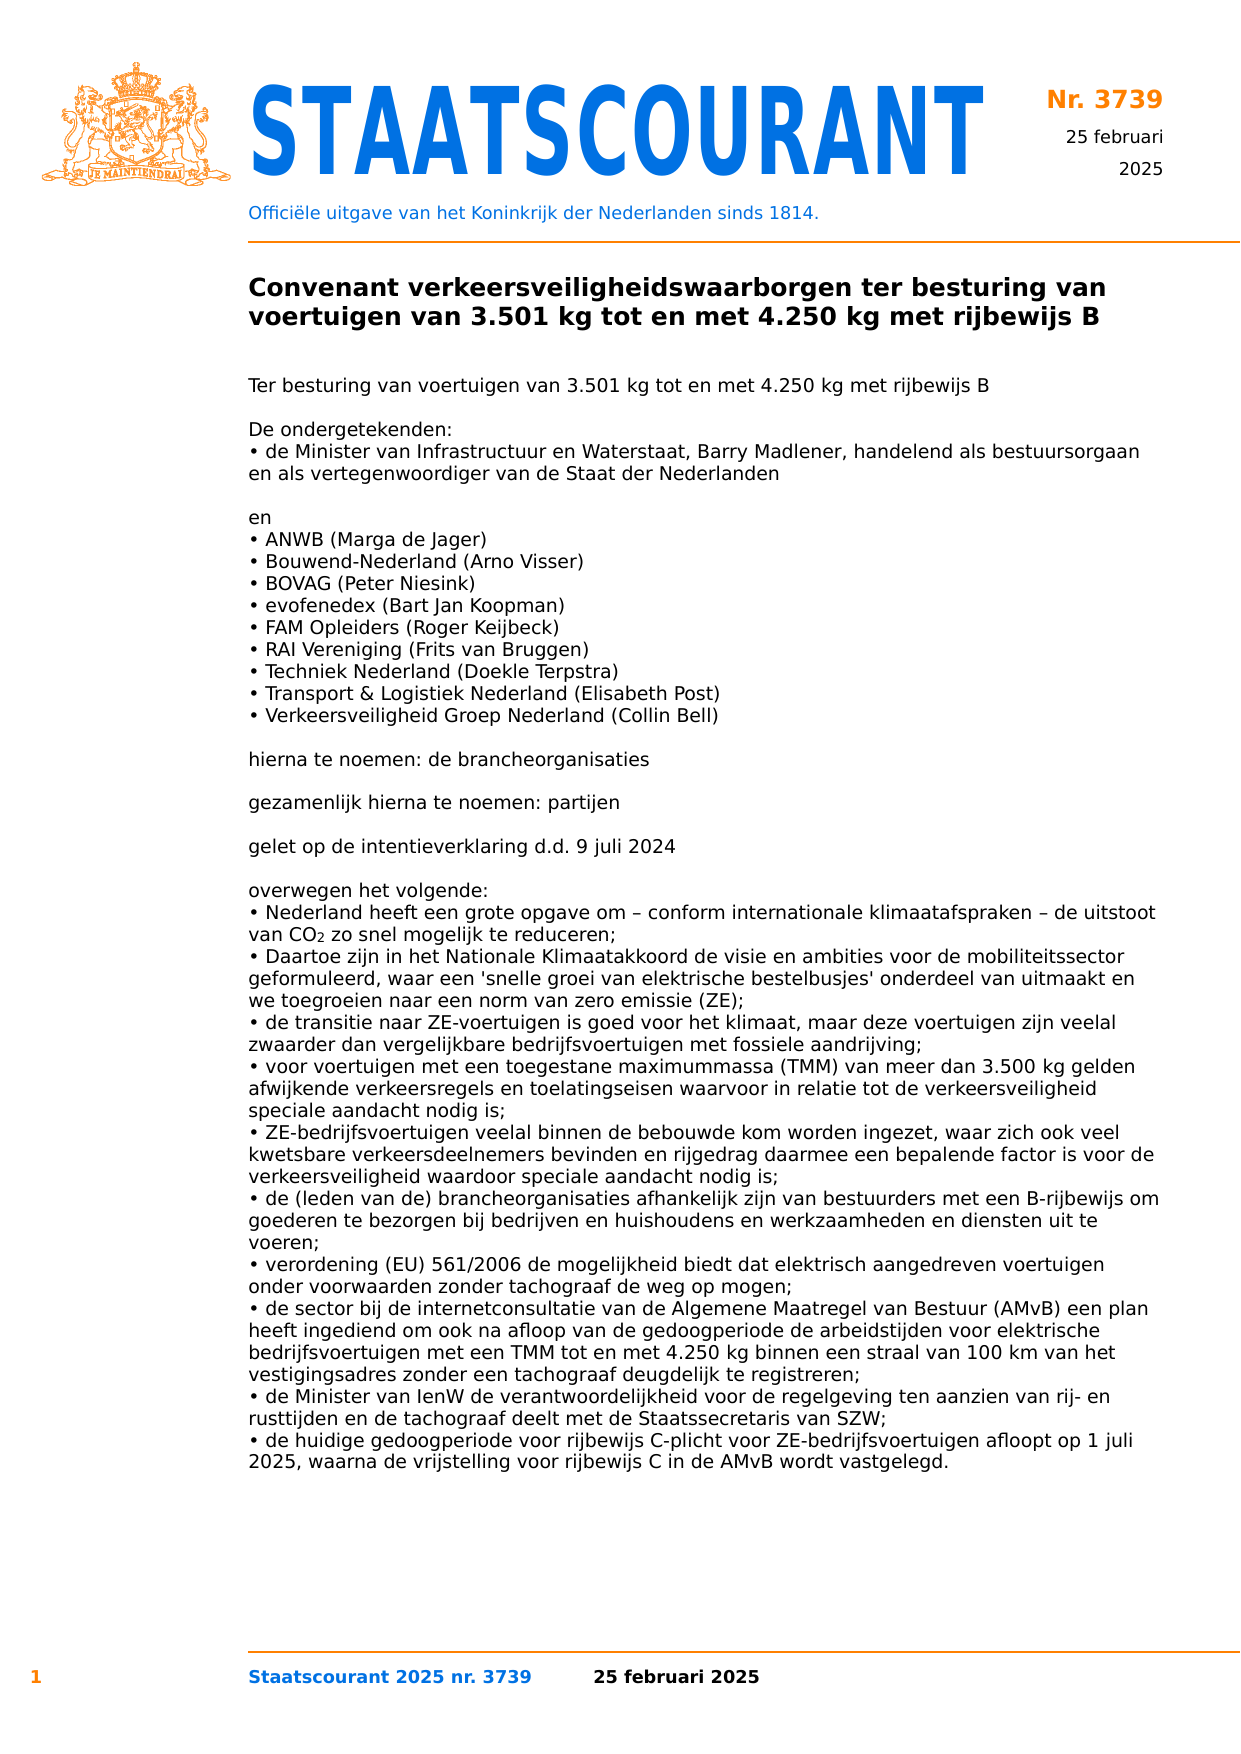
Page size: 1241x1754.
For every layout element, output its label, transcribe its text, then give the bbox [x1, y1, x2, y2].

picture [41, 62, 231, 186]
text • ANWB (Marga de Jager) [248, 529, 1163, 551]
table_cell 25 februari [998, 121, 1240, 153]
table_header Nr. 3739 [998, 62, 1240, 121]
text • BOVAG (Peter Niesink) [248, 573, 1163, 595]
text • de sector bij de internetconsultatie van de Algemene Maatregel van Bestuur (AMvB) een plan heeft ingediend om ook na afloop van de gedoogperiode de arbeidstijden voor elektrische bedrijfsvoertuigen met een TMM tot en met 4.250 kg binnen een straal van 100 km van het vestigingsadres zonder een tachograaf deugdelijk te registreren; [248, 1298, 1163, 1386]
subtitle Convenant verkeersveiligheidswaarborgen ter besturing van voertuigen van 3.501 kg tot en met 4.250 kg met rijbewijs B [248, 273, 1163, 331]
text • voor voertuigen met een toegestane maximummassa (TMM) van meer dan 3.500 kg gelden afwijkende verkeersregels en toelatingseisen waarvoor in relatie tot de verkeersveiligheid speciale aandacht nodig is; [248, 1056, 1163, 1122]
text • ZE-bedrijfsvoertuigen veelal binnen de bebouwde kom worden ingezet, waar zich ook veel kwetsbare verkeersdeelnemers bevinden en rijgedrag daarmee een bepalende factor is voor de verkeersveiligheid waardoor speciale aandacht nodig is; [248, 1122, 1163, 1188]
table_header STAATSCOURANT [248, 62, 998, 203]
text De ondergetekenden: [248, 419, 1163, 441]
text • de Minister van Infrastructuur en Waterstaat, Barry Madlener, handelend als bestuursorgaan en als vertegenwoordiger van de Staat der Nederlanden [248, 441, 1163, 485]
text gelet op de intentieverklaring d.d. 9 juli 2024 [248, 836, 1163, 858]
text • FAM Opleiders (Roger Keijbeck) [248, 617, 1163, 639]
text • de (leden van de) brancheorganisaties afhankelijk zijn van bestuurders met een B-rijbewijs om goederen te bezorgen bij bedrijven en huishoudens en werkzaamheden en diensten uit te voeren; [248, 1188, 1163, 1254]
text • evofenedex (Bart Jan Koopman) [248, 595, 1163, 617]
text • de transitie naar ZE-voertuigen is goed voor het klimaat, maar deze voertuigen zijn veelal zwaarder dan vergelijkbare bedrijfsvoertuigen met fossiele aandrijving; [248, 1012, 1163, 1056]
text • Bouwend-Nederland (Arno Visser) [248, 551, 1163, 573]
table_cell 2025 [998, 153, 1240, 203]
text • Nederland heeft een grote opgave om – conform internationale klimaatafspraken – de uitstoot van CO2 zo snel mogelijk te reduceren; [248, 902, 1163, 946]
text gezamenlijk hierna te noemen: partijen [248, 792, 1163, 814]
table_header [25, 62, 248, 241]
text Ter besturing van voertuigen van 3.501 kg tot en met 4.250 kg met rijbewijs B [248, 375, 1163, 397]
text • RAI Vereniging (Frits van Bruggen) [248, 639, 1163, 661]
text • Techniek Nederland (Doekle Terpstra) [248, 661, 1163, 683]
text • Daartoe zijn in het Nationale Klimaatakkoord de visie en ambities voor de mobiliteitssector geformuleerd, waar een 'snelle groei van elektrische bestelbusjes' onderdeel van uitmaakt en we toegroeien naar een norm van zero emissie (ZE); [248, 946, 1163, 1012]
text hierna te noemen: de brancheorganisaties [248, 748, 1163, 770]
text overwegen het volgende: [248, 880, 1163, 902]
text • verordening (EU) 561/2006 de mogelijkheid biedt dat elektrisch aangedreven voertuigen onder voorwaarden zonder tachograaf de weg op mogen; [248, 1254, 1163, 1298]
text • de Minister van IenW de verantwoordelijkheid voor de regelgeving ten aanzien van rij- en rusttijden en de tachograaf deelt met de Staatssecretaris van SZW; [248, 1386, 1163, 1429]
text • Verkeersveiligheid Groep Nederland (Collin Bell) [248, 704, 1163, 727]
text en [248, 507, 1163, 529]
text • de huidige gedoogperiode voor rijbewijs C-plicht voor ZE-bedrijfsvoertuigen afloopt op 1 juli 2025, waarna de vrijstelling voor rijbewijs C in de AMvB wordt vastgelegd. [248, 1429, 1163, 1473]
table_cell Officiële uitgave van het Koninkrijk der Nederlanden sinds 1814. [248, 203, 1240, 241]
text • Transport & Logistiek Nederland (Elisabeth Post) [248, 683, 1163, 704]
